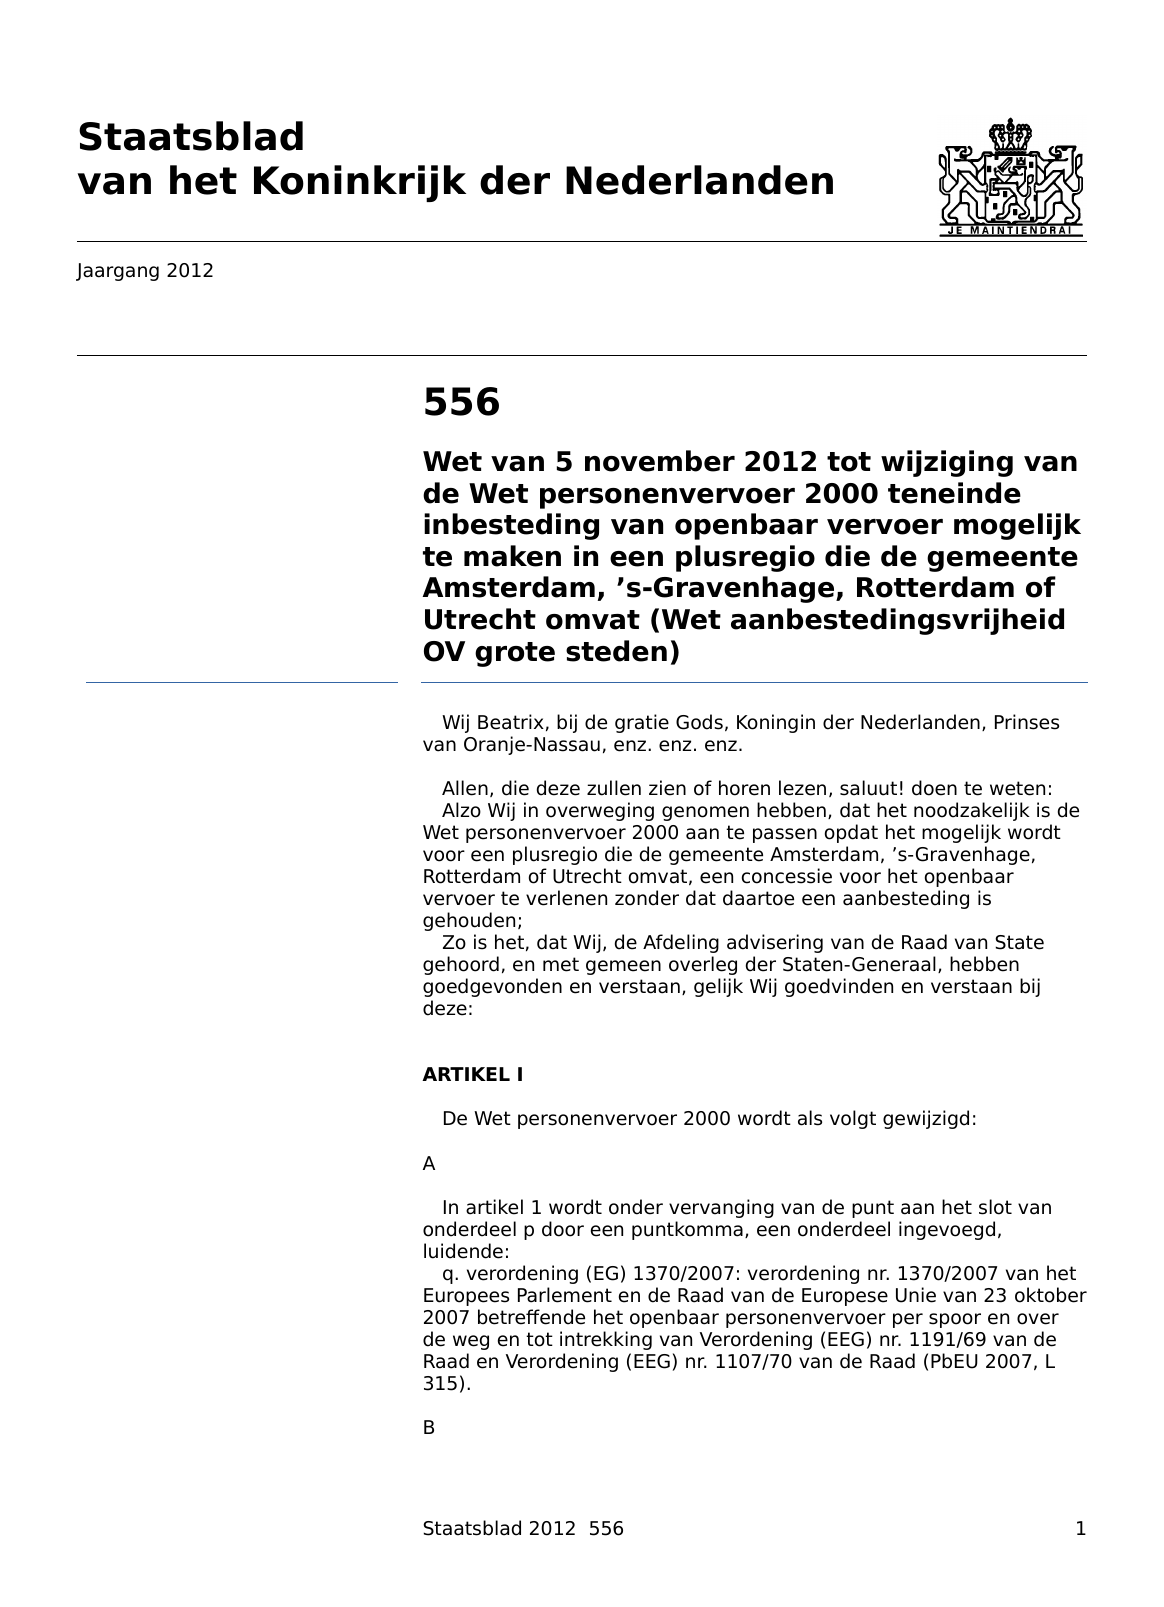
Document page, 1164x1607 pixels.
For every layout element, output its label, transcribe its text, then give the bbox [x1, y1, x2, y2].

table_cell Jaargang 2012 [77, 242, 1087, 355]
text De Wet personenvervoer 2000 wordt als volgt gewijzigd: [422, 1108, 1087, 1130]
table_header [886, 100, 1087, 241]
subtitle ARTIKEL I [422, 1064, 1087, 1086]
text Wij Beatrix, bij de gratie Gods, Koningin der Nederlanden, Prinses van Oranje-Nassau, enz. enz. enz. [422, 712, 1087, 756]
text q. verordening (EG) 1370/2007: verordening nr. 1370/2007 van het Europees Parlement en de Raad van de Europese Unie van 23 oktober 2007 betreffende het openbaar personenvervoer per spoor en over de weg en tot intrekking van Verordening (EEG) nr. 1191/69 van de Raad en Verordening (EEG) nr. 1107/70 van de Raad (PbEU 2007, L 315). [422, 1263, 1087, 1394]
text A [422, 1152, 1087, 1174]
text B [422, 1417, 1087, 1439]
text Zo is het, dat Wij, de Afdeling advisering van de Raad van State gehoord, en met gemeen overleg der Staten-Generaal, hebben goedgevonden en verstaan, gelijk Wij goedvinden en verstaan bij deze: [422, 932, 1087, 1020]
text Wet van 5 november 2012 tot wijziging van de Wet personenvervoer 2000 teneinde inbesteding van openbaar vervoer mogelijk te maken in een plusregio die de gemeente Amsterdam, ’s-Gravenhage, Rotterdam of Utrecht omvat (Wet aanbestedingsvrijheid OV grote steden) [422, 447, 1087, 667]
text Alzo Wij in overweging genomen hebben, dat het noodzakelijk is de Wet personenvervoer 2000 aan te passen opdat het mogelijk wordt voor een plusregio die de gemeente Amsterdam, ’s-Gravenhage, Rotterdam of Utrecht omvat, een concessie voor het openbaar vervoer te verlenen zonder dat daartoe een aanbesteding is gehouden; [422, 800, 1087, 932]
table_header Staatsblad van het Koninkrijk der Nederlanden [77, 100, 886, 241]
picture [936, 115, 1087, 240]
text Allen, die deze zullen zien of horen lezen, saluut! doen te weten: [422, 778, 1087, 800]
subtitle 556 [422, 381, 1087, 424]
text In artikel 1 wordt onder vervanging van de punt aan het slot van onderdeel p door een puntkomma, een onderdeel ingevoegd, luidende: [422, 1197, 1087, 1263]
